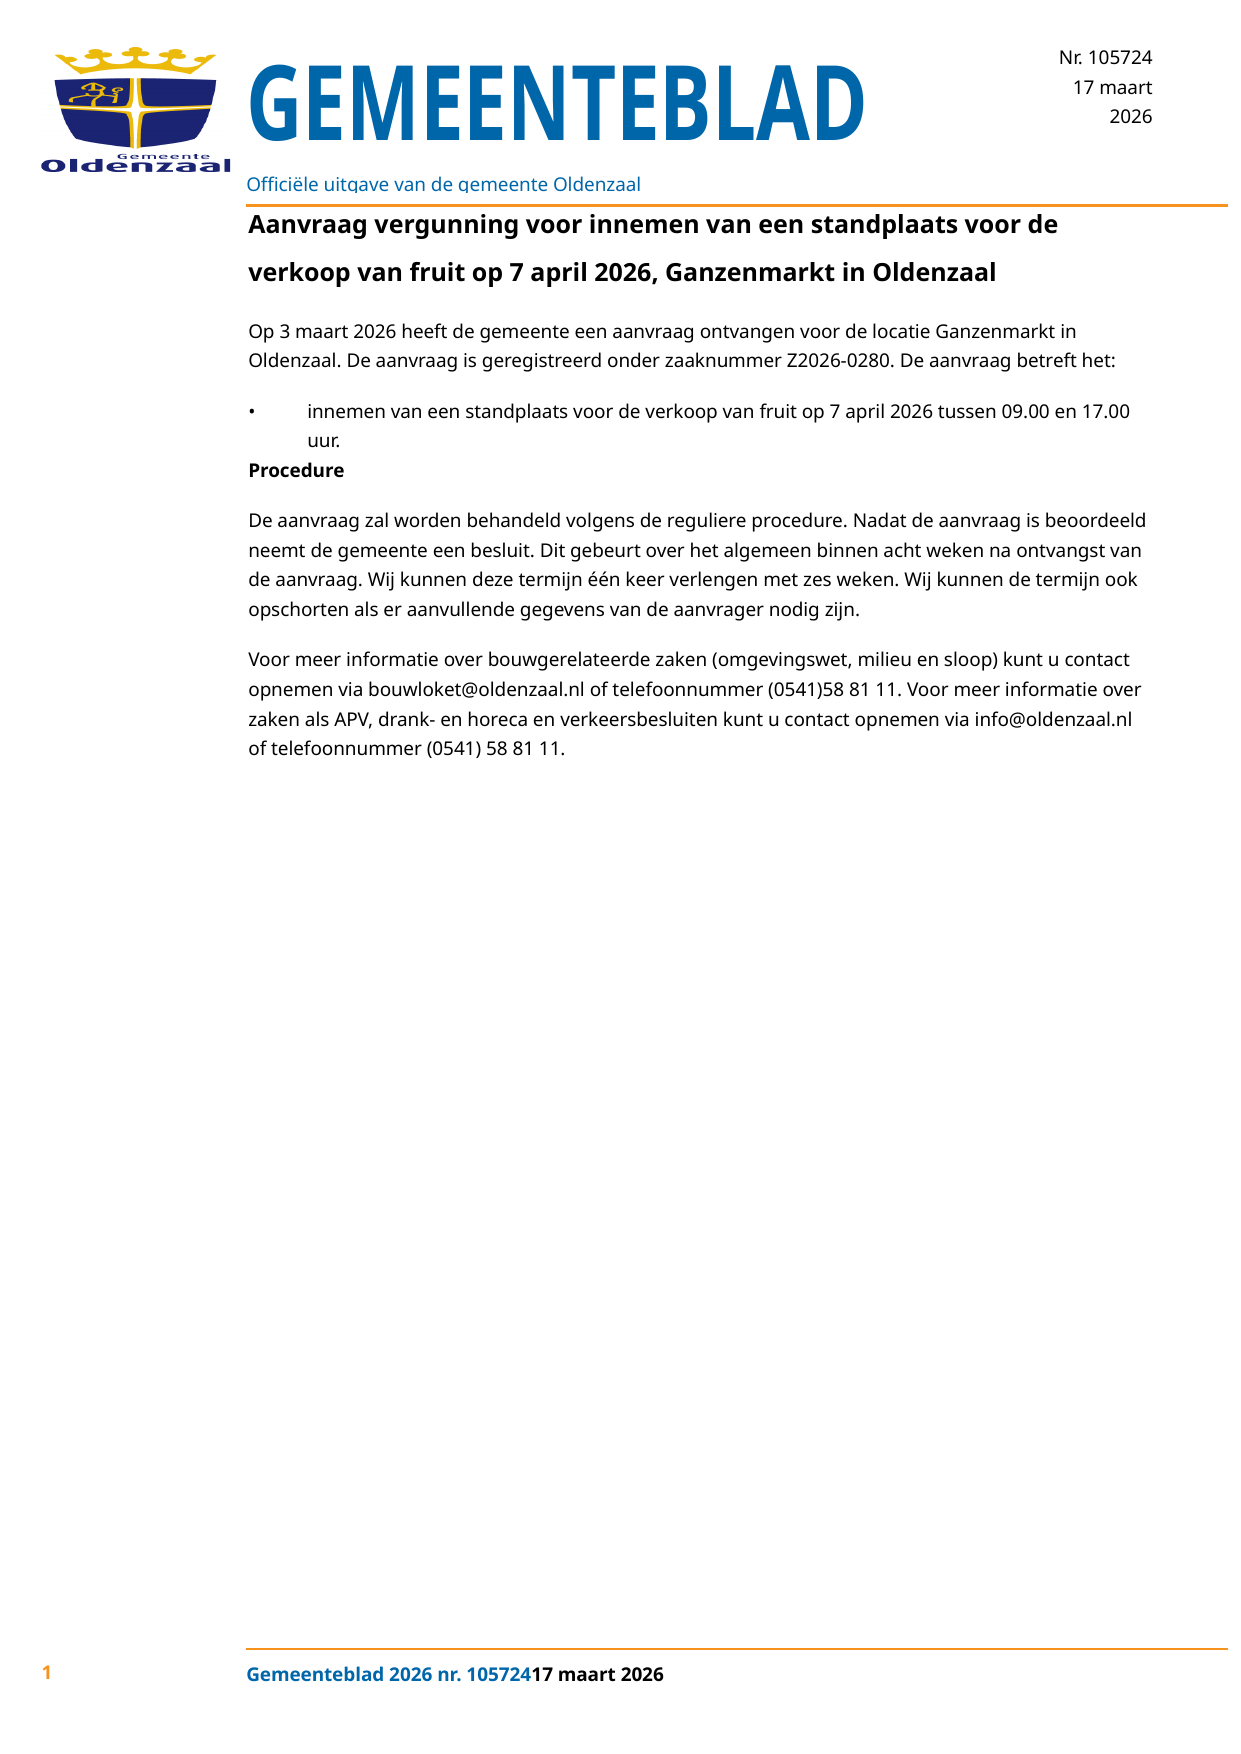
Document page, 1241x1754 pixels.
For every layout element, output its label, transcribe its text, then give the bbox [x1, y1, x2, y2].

list innemen van een standplaats voor de verkoop van fruit op 7 april 2026 tussen 09.00 en 17.00 uur. [248, 398, 1152, 453]
text Aanvraag vergunning voor innemen van een standplaats voor de verkoop van fruit op 7 april 2026, Ganzenmarkt in Oldenzaal [248, 207, 1152, 288]
picture [41, 47, 231, 172]
text Voor meer informatie over bouwgerelateerde zaken (omgevingswet, milieu en sloop) kunt u contact opnemen via bouwloket@oldenzaal.nl of telefoonnummer (0541)58 81 11. Voor meer informatie over zaken als APV, drank- en horeca en verkeersbesluiten kunt u contact opnemen via info@oldenzaal.nl of telefoonnummer (0541) 58 81 11. [248, 647, 1152, 761]
text Op 3 maart 2026 heeft de gemeente een aanvraag ontvangen voor de locatie Ganzenmarkt in Oldenzaal. De aanvraag is geregistreerd onder zaaknummer Z2026-0280. De aanvraag betreft het: [248, 318, 1152, 373]
text De aanvraag zal worden behandeld volgens de reguliere procedure. Nadat de aanvraag is beoordeeld neemt de gemeente een besluit. Dit gebeurt over het algemeen binnen acht weken na ontvangst van de aanvraag. Wij kunnen deze termijn één keer verlengen met zes weken. Wij kunnen de termijn ook opschorten als er aanvullende gegevens van de aanvrager nodig zijn. [248, 507, 1152, 622]
text Procedure [248, 457, 1152, 483]
